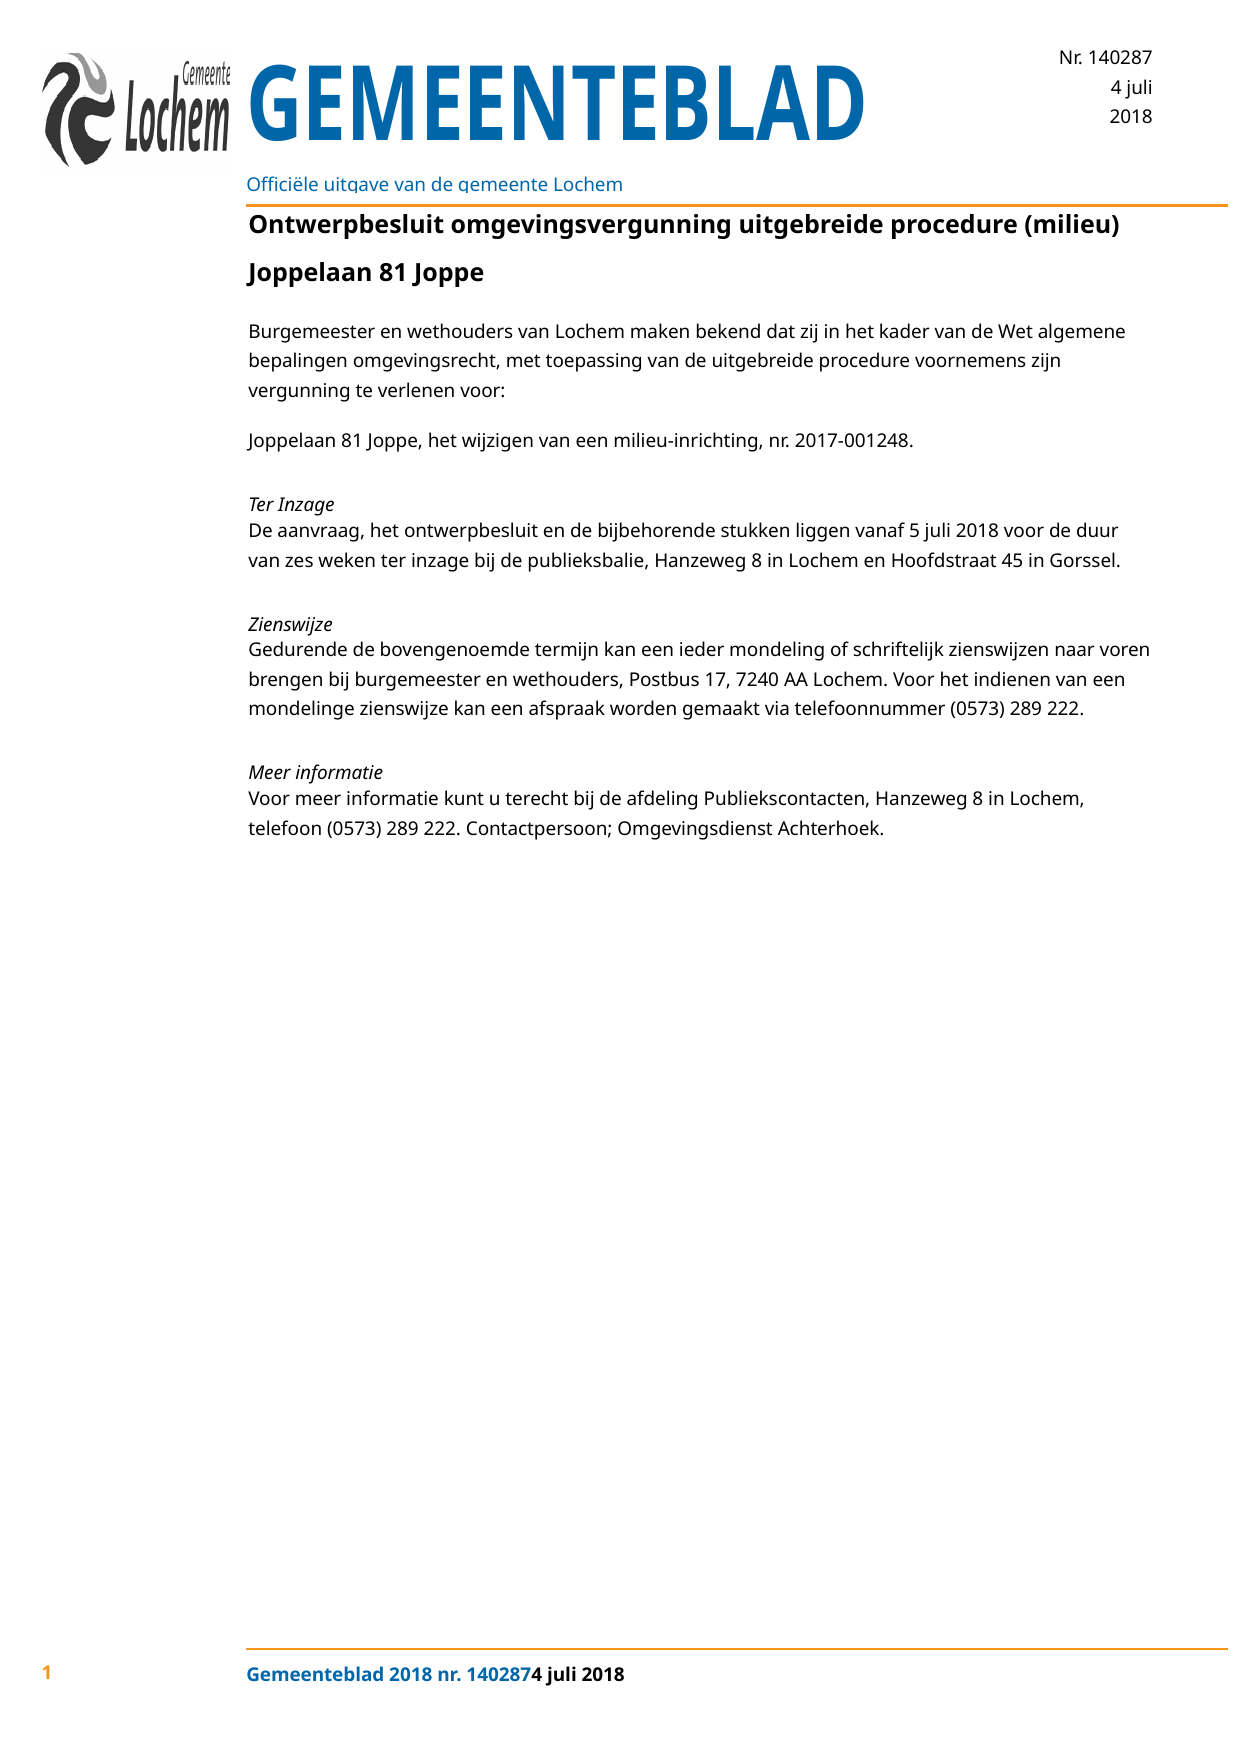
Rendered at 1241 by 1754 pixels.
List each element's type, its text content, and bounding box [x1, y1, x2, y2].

text Voor meer informatie kunt u terecht bij de afdeling Publiekscontacten, Hanzeweg 8 in Lochem, telefoon (0573) 289 222. Contactpersoon; Omgevingsdienst Achterhoek. [248, 785, 1152, 841]
text De aanvraag, het ontwerpbesluit en de bijbehorende stukken liggen vanaf 5 juli 2018 voor de duur van zes weken ter inzage bij de publieksbalie, Hanzeweg 8 in Lochem en Hoofdstraat 45 in Gorssel. [248, 517, 1152, 572]
picture [41, 47, 231, 172]
text Meer informatie [248, 759, 1152, 785]
text Ontwerpbesluit omgevingsvergunning uitgebreide procedure (milieu) Joppelaan 81 Joppe [248, 207, 1152, 288]
text Zienswijze [248, 611, 1152, 636]
text Joppelaan 81 Joppe, het wijzigen van een milieu-inrichting, nr. 2017-001248. [248, 427, 1152, 453]
text Burgemeester en wethouders van Lochem maken bekend dat zij in het kader van de Wet algemene bepalingen omgevingsrecht, met toepassing van de uitgebreide procedure voornemens zijn vergunning te verlenen voor: [248, 318, 1152, 403]
text Ter Inzage [248, 491, 1152, 517]
text Gedurende de bovengenoemde termijn kan een ieder mondeling of schriftelijk zienswijzen naar voren brengen bij burgemeester en wethouders, Postbus 17, 7240 AA Lochem. Voor het indienen van een mondelinge zienswijze kan een afspraak worden gemaakt via telefoonnummer (0573) 289 222. [248, 636, 1152, 721]
